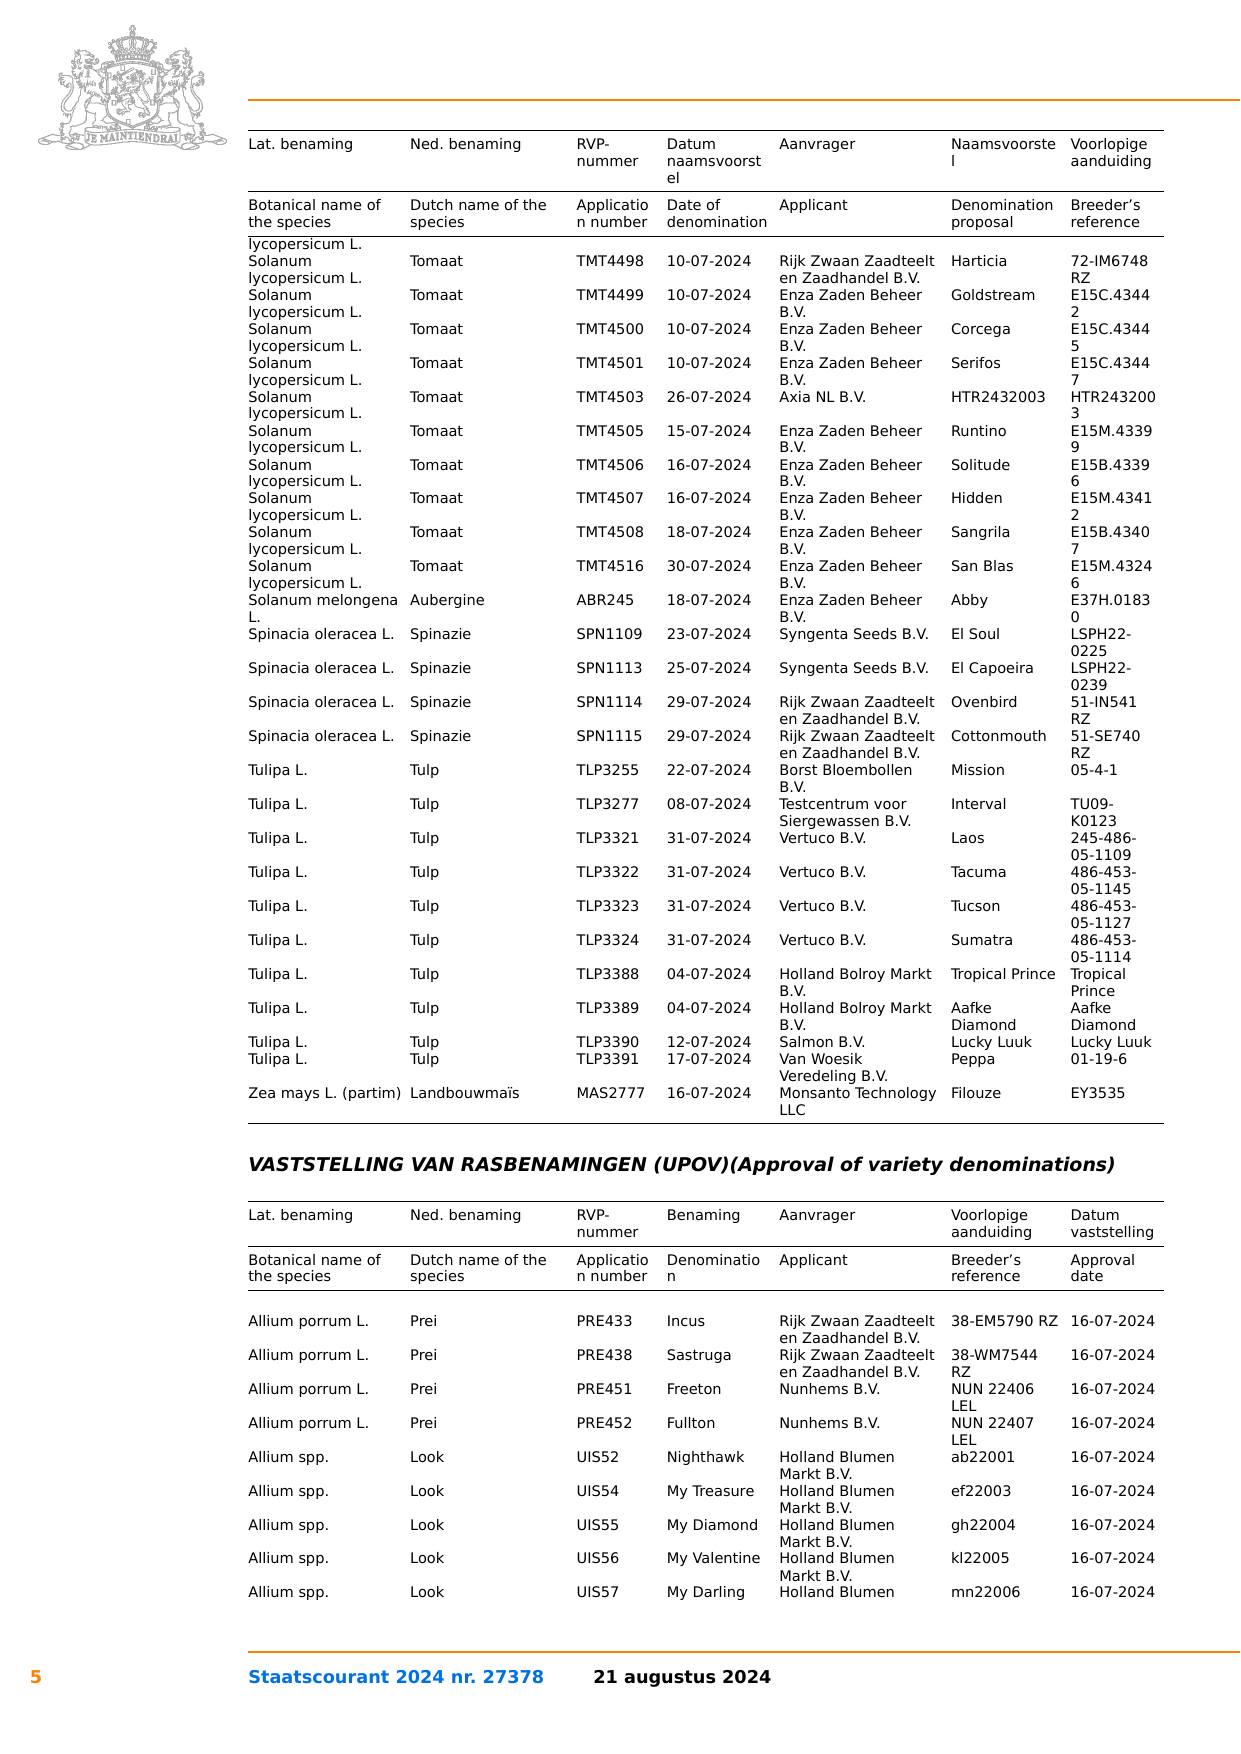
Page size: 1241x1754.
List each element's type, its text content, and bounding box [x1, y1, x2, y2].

table_header RVP-nummer [570, 131, 661, 191]
table_cell 15-07-2024 [661, 423, 773, 456]
table_cell 486-453-05-1114 [1065, 932, 1163, 966]
table_cell Tulipa L. [248, 966, 404, 1000]
table_cell Spinacia oleracea L. [248, 694, 404, 728]
table_cell [773, 237, 945, 253]
table_cell Spinazie [404, 728, 570, 762]
table_header Lat. benaming [248, 1202, 404, 1246]
table_cell 08-07-2024 [661, 796, 773, 830]
table_cell Harticia [945, 253, 1064, 287]
table_cell Tropical Prince [945, 966, 1064, 1000]
table_cell 38-EM5790 RZ [945, 1313, 1064, 1347]
table_cell ABR245 [570, 592, 661, 626]
table_cell Laos [945, 830, 1064, 864]
table_cell Solanum lycopersicum L. [248, 558, 404, 592]
table_cell TMT4516 [570, 558, 661, 592]
table_header Aanvrager [773, 1202, 945, 1246]
table_cell Tulipa L. [248, 796, 404, 830]
table_cell Approval date [1065, 1247, 1163, 1290]
table_cell Vertuco B.V. [773, 898, 945, 932]
table_cell Solanum lycopersicum L. [248, 423, 404, 456]
table_cell 04-07-2024 [661, 966, 773, 1000]
table_cell Tulipa L. [248, 898, 404, 932]
table_cell Lucky Luuk [1065, 1034, 1163, 1051]
table_cell 16-07-2024 [1065, 1347, 1163, 1381]
table_cell [661, 237, 773, 253]
table_cell Rijk Zwaan Zaadteelt en Zaadhandel B.V. [773, 694, 945, 728]
table_cell SPN1109 [570, 626, 661, 660]
table_cell 38-WM7544 RZ [945, 1347, 1064, 1381]
table_cell Rijk Zwaan Zaadteelt en Zaadhandel B.V. [773, 1347, 945, 1381]
subtitle VASTSTELLING VAN RASBENAMINGEN (UPOV)(Approval of variety denominations) [248, 1154, 1163, 1176]
table_header Ned. benaming [404, 1202, 570, 1246]
table_cell 31-07-2024 [661, 830, 773, 864]
table_cell Prei [404, 1347, 570, 1381]
table_cell Holland Bolroy Markt B.V. [773, 966, 945, 1000]
table_cell SPN1114 [570, 694, 661, 728]
table_cell El Capoeira [945, 660, 1064, 694]
table_cell Monsanto Technology LLC [773, 1085, 945, 1123]
table_cell Solitude [945, 456, 1064, 490]
table_cell LSPH22-0239 [1065, 660, 1163, 694]
table_cell Testcentrum voor Siergewassen B.V. [773, 796, 945, 830]
table_cell 16-07-2024 [661, 1085, 773, 1123]
table_cell Borst Bloembollen B.V. [773, 762, 945, 796]
table_cell Look [404, 1516, 570, 1550]
table_cell TMT4503 [570, 389, 661, 422]
table_cell Look [404, 1584, 570, 1601]
table_cell UIS52 [570, 1449, 661, 1482]
table_cell Look [404, 1483, 570, 1516]
table_cell Zea mays L. (partim) [248, 1085, 404, 1123]
table_cell TMT4501 [570, 355, 661, 388]
table_cell PRE452 [570, 1415, 661, 1448]
table_cell 26-07-2024 [661, 389, 773, 422]
table_cell UIS57 [570, 1584, 661, 1601]
picture [38, 25, 227, 150]
table_cell Spinazie [404, 660, 570, 694]
table_cell Application number [570, 192, 661, 236]
table_cell Tulp [404, 1000, 570, 1034]
table_header Ned. benaming [404, 131, 570, 191]
table_cell E15M.43399 [1065, 423, 1163, 456]
table_cell Application number [570, 1247, 661, 1290]
table_cell Nunhems B.V. [773, 1381, 945, 1414]
table_cell Sumatra [945, 932, 1064, 966]
table_cell Allium spp. [248, 1550, 404, 1584]
table_cell HTR2432003 [1065, 389, 1163, 422]
table_cell 22-07-2024 [661, 762, 773, 796]
table_cell [1065, 237, 1163, 253]
table_cell Look [404, 1449, 570, 1482]
table_cell E15C.43447 [1065, 355, 1163, 388]
table_cell UIS54 [570, 1483, 661, 1516]
table_cell gh22004 [945, 1516, 1064, 1550]
table_cell 16-07-2024 [661, 490, 773, 524]
table_cell 16-07-2024 [1065, 1313, 1163, 1347]
table_cell Solanum lycopersicum L. [248, 253, 404, 287]
table_cell Rijk Zwaan Zaadteelt en Zaadhandel B.V. [773, 1313, 945, 1347]
table_cell Aafke Diamond [1065, 1000, 1163, 1034]
table_cell LSPH22-0225 [1065, 626, 1163, 660]
table_cell NUN 22407 LEL [945, 1415, 1064, 1448]
table_cell Tulipa L. [248, 1051, 404, 1084]
table_cell Holland Blumen Markt B.V. [773, 1449, 945, 1482]
table_cell mn22006 [945, 1584, 1064, 1601]
table_cell ef22003 [945, 1483, 1064, 1516]
table_cell Solanum lycopersicum L. [248, 524, 404, 558]
table_cell 10-07-2024 [661, 355, 773, 388]
table_header Datum vaststelling [1065, 1202, 1163, 1246]
table_cell Axia NL B.V. [773, 389, 945, 422]
table_cell TLP3321 [570, 830, 661, 864]
table_cell Allium porrum L. [248, 1313, 404, 1347]
table_cell Denomination proposal [945, 192, 1064, 236]
table_cell 16-07-2024 [1065, 1415, 1163, 1448]
table_cell San Blas [945, 558, 1064, 592]
table_cell Tomaat [404, 253, 570, 287]
table_cell Tulipa L. [248, 830, 404, 864]
table_header Voorlopige aanduiding [945, 1202, 1064, 1246]
table_cell Tulipa L. [248, 1000, 404, 1034]
table_cell Filouze [945, 1085, 1064, 1123]
table_cell NUN 22406 LEL [945, 1381, 1064, 1414]
table_cell Tulipa L. [248, 932, 404, 966]
table_cell Enza Zaden Beheer B.V. [773, 558, 945, 592]
table_cell Corcega [945, 321, 1064, 354]
table_cell 51-IN541 RZ [1065, 694, 1163, 728]
table_cell E15C.43445 [1065, 321, 1163, 354]
table_cell Allium spp. [248, 1483, 404, 1516]
table_cell 51-SE740 RZ [1065, 728, 1163, 762]
table_cell Solanum lycopersicum L. [248, 355, 404, 388]
table_cell PRE451 [570, 1381, 661, 1414]
table_cell E15M.43412 [1065, 490, 1163, 524]
table_header Naamsvoorstel [945, 131, 1064, 191]
table_cell Prei [404, 1415, 570, 1448]
table_cell 29-07-2024 [661, 728, 773, 762]
table_cell Landbouwmaïs [404, 1085, 570, 1123]
table_cell 18-07-2024 [661, 524, 773, 558]
table_cell Botanical name of the species [248, 1247, 404, 1290]
table_cell Prei [404, 1381, 570, 1414]
table_cell 486-453-05-1145 [1065, 864, 1163, 898]
table_cell 16-07-2024 [1065, 1584, 1163, 1601]
table_cell Tulipa L. [248, 762, 404, 796]
table_cell TLP3255 [570, 762, 661, 796]
table_cell Dutch name of the species [404, 192, 570, 236]
table_cell My Darling [661, 1584, 773, 1601]
table_cell E15B.43407 [1065, 524, 1163, 558]
table_cell Spinacia oleracea L. [248, 626, 404, 660]
table_cell Tomaat [404, 490, 570, 524]
table_cell 31-07-2024 [661, 898, 773, 932]
table_cell El Soul [945, 626, 1064, 660]
table_cell Solanum lycopersicum L. [248, 456, 404, 490]
table_cell Tulp [404, 932, 570, 966]
table_cell My Diamond [661, 1516, 773, 1550]
table_cell UIS56 [570, 1550, 661, 1584]
table_cell [248, 1291, 404, 1313]
table_cell Tomaat [404, 389, 570, 422]
table_cell Ovenbird [945, 694, 1064, 728]
table_cell Holland Bolroy Markt B.V. [773, 1000, 945, 1034]
table_cell Enza Zaden Beheer B.V. [773, 287, 945, 321]
table_cell Incus [661, 1313, 773, 1347]
table_cell Tomaat [404, 287, 570, 321]
table_cell Salmon B.V. [773, 1034, 945, 1051]
table_cell 18-07-2024 [661, 592, 773, 626]
table_cell Look [404, 1550, 570, 1584]
table_cell 16-07-2024 [1065, 1483, 1163, 1516]
table_cell Tucson [945, 898, 1064, 932]
table_cell Allium porrum L. [248, 1381, 404, 1414]
table_cell 10-07-2024 [661, 287, 773, 321]
table_cell Allium spp. [248, 1449, 404, 1482]
table_cell Tulp [404, 966, 570, 1000]
table_cell [661, 1291, 773, 1313]
table_cell Solanum lycopersicum L. [248, 389, 404, 422]
table_header Benaming [661, 1202, 773, 1246]
table_cell Dutch name of the species [404, 1247, 570, 1290]
table_cell Nunhems B.V. [773, 1415, 945, 1448]
table_cell 04-07-2024 [661, 1000, 773, 1034]
table_cell 25-07-2024 [661, 660, 773, 694]
table_cell Tulp [404, 1034, 570, 1051]
table_cell HTR2432003 [945, 389, 1064, 422]
table_header Datum naamsvoorstel [661, 131, 773, 191]
table_cell 16-07-2024 [1065, 1449, 1163, 1482]
table_cell Breeder’s reference [945, 1247, 1064, 1290]
table_cell ab22001 [945, 1449, 1064, 1482]
table_cell TLP3388 [570, 966, 661, 1000]
table_cell Tulp [404, 830, 570, 864]
table_cell TLP3277 [570, 796, 661, 830]
table_cell Tomaat [404, 423, 570, 456]
table_cell 31-07-2024 [661, 864, 773, 898]
table_cell PRE438 [570, 1347, 661, 1381]
table_cell TLP3391 [570, 1051, 661, 1084]
table_cell [404, 1291, 570, 1313]
table_cell 31-07-2024 [661, 932, 773, 966]
table_cell [945, 237, 1064, 253]
table_cell [1065, 1291, 1163, 1313]
table_cell My Treasure [661, 1483, 773, 1516]
table_cell Spinacia oleracea L. [248, 728, 404, 762]
table_cell 29-07-2024 [661, 694, 773, 728]
table_cell MAS2777 [570, 1085, 661, 1123]
table_cell Freeton [661, 1381, 773, 1414]
table_cell Solanum lycopersicum L. [248, 490, 404, 524]
table_cell Holland Blumen Markt B.V. [773, 1483, 945, 1516]
table_cell [945, 1291, 1064, 1313]
table_cell Tulp [404, 898, 570, 932]
table_cell Holland Blumen [773, 1584, 945, 1601]
table_cell Syngenta Seeds B.V. [773, 626, 945, 660]
table_cell 12-07-2024 [661, 1034, 773, 1051]
table_cell TLP3323 [570, 898, 661, 932]
table_cell Van Woesik Veredeling B.V. [773, 1051, 945, 1084]
table_cell Aubergine [404, 592, 570, 626]
table_cell Holland Blumen Markt B.V. [773, 1516, 945, 1550]
table_cell Serifos [945, 355, 1064, 388]
table_cell 17-07-2024 [661, 1051, 773, 1084]
table_cell Allium spp. [248, 1584, 404, 1601]
table_cell [773, 1291, 945, 1313]
table_cell Prei [404, 1313, 570, 1347]
table_cell 23-07-2024 [661, 626, 773, 660]
table_cell TLP3390 [570, 1034, 661, 1051]
table_cell SPN1115 [570, 728, 661, 762]
table_cell Tomaat [404, 456, 570, 490]
table_cell 10-07-2024 [661, 321, 773, 354]
table_cell Lucky Luuk [945, 1034, 1064, 1051]
table_cell Holland Blumen Markt B.V. [773, 1550, 945, 1584]
table_cell [570, 237, 661, 253]
table_cell TMT4499 [570, 287, 661, 321]
table_cell Enza Zaden Beheer B.V. [773, 321, 945, 354]
table_cell Hidden [945, 490, 1064, 524]
table_cell Enza Zaden Beheer B.V. [773, 456, 945, 490]
table_cell Spinazie [404, 694, 570, 728]
table_cell Tulp [404, 1051, 570, 1084]
table_cell Runtino [945, 423, 1064, 456]
table_cell Spinazie [404, 626, 570, 660]
table_cell Enza Zaden Beheer B.V. [773, 524, 945, 558]
table_cell Rijk Zwaan Zaadteelt en Zaadhandel B.V. [773, 728, 945, 762]
table_cell Tacuma [945, 864, 1064, 898]
table_cell TMT4500 [570, 321, 661, 354]
table_cell 16-07-2024 [1065, 1516, 1163, 1550]
table_cell Tomaat [404, 321, 570, 354]
table_cell Sangrila [945, 524, 1064, 558]
table_cell lycopersicum L. [248, 237, 404, 253]
table_cell My Valentine [661, 1550, 773, 1584]
table_cell kl22005 [945, 1550, 1064, 1584]
table_cell Tulp [404, 762, 570, 796]
table_cell 16-07-2024 [661, 456, 773, 490]
table_cell Peppa [945, 1051, 1064, 1084]
table_cell Solanum melongena L. [248, 592, 404, 626]
table_header Voorlopige aanduiding [1065, 131, 1163, 191]
table_cell Tulipa L. [248, 1034, 404, 1051]
table_cell Tomaat [404, 558, 570, 592]
table_cell [404, 237, 570, 253]
table_cell 01-19-6 [1065, 1051, 1163, 1084]
table_cell Nighthawk [661, 1449, 773, 1482]
table_cell TMT4498 [570, 253, 661, 287]
table_cell Enza Zaden Beheer B.V. [773, 355, 945, 388]
table_cell Tomaat [404, 524, 570, 558]
table_cell 16-07-2024 [1065, 1550, 1163, 1584]
table_cell Solanum lycopersicum L. [248, 287, 404, 321]
table_header Lat. benaming [248, 131, 404, 191]
table_cell 30-07-2024 [661, 558, 773, 592]
table_cell Sastruga [661, 1347, 773, 1381]
table_cell Abby [945, 592, 1064, 626]
table_cell TMT4506 [570, 456, 661, 490]
table_cell SPN1113 [570, 660, 661, 694]
table_cell 16-07-2024 [1065, 1381, 1163, 1414]
table_cell TMT4507 [570, 490, 661, 524]
table_cell Tomaat [404, 355, 570, 388]
table_cell Spinacia oleracea L. [248, 660, 404, 694]
table_cell Rijk Zwaan Zaadteelt en Zaadhandel B.V. [773, 253, 945, 287]
table_cell Applicant [773, 192, 945, 236]
table_cell EY3535 [1065, 1085, 1163, 1123]
table_cell TMT4505 [570, 423, 661, 456]
table_cell PRE433 [570, 1313, 661, 1347]
table_cell Interval [945, 796, 1064, 830]
table_cell Tulp [404, 864, 570, 898]
table_cell E15C.43442 [1065, 287, 1163, 321]
table_cell Syngenta Seeds B.V. [773, 660, 945, 694]
table_cell Denomination [661, 1247, 773, 1290]
table_cell Cottonmouth [945, 728, 1064, 762]
table_cell 05-4-1 [1065, 762, 1163, 796]
table_cell Date of denomination [661, 192, 773, 236]
table_cell TLP3324 [570, 932, 661, 966]
table_cell Allium porrum L. [248, 1347, 404, 1381]
table_cell TU09-K0123 [1065, 796, 1163, 830]
table_cell UIS55 [570, 1516, 661, 1550]
table_cell Solanum lycopersicum L. [248, 321, 404, 354]
table_cell Aafke Diamond [945, 1000, 1064, 1034]
table_cell Vertuco B.V. [773, 932, 945, 966]
table_cell Vertuco B.V. [773, 830, 945, 864]
table_header Aanvrager [773, 131, 945, 191]
table_cell E15B.43396 [1065, 456, 1163, 490]
table_cell Goldstream [945, 287, 1064, 321]
table_cell Tropical Prince [1065, 966, 1163, 1000]
table_cell TLP3322 [570, 864, 661, 898]
table_cell TLP3389 [570, 1000, 661, 1034]
table_cell 72-IM6748 RZ [1065, 253, 1163, 287]
table_cell Allium porrum L. [248, 1415, 404, 1448]
table_cell Vertuco B.V. [773, 864, 945, 898]
table_cell Applicant [773, 1247, 945, 1290]
table_cell TMT4508 [570, 524, 661, 558]
table_cell Mission [945, 762, 1064, 796]
table_cell Fullton [661, 1415, 773, 1448]
table_cell Enza Zaden Beheer B.V. [773, 592, 945, 626]
table_cell Allium spp. [248, 1516, 404, 1550]
table_cell Botanical name of the species [248, 192, 404, 236]
table_cell E15M.43246 [1065, 558, 1163, 592]
table_cell 486-453-05-1127 [1065, 898, 1163, 932]
table_cell 10-07-2024 [661, 253, 773, 287]
table_cell Breeder’s reference [1065, 192, 1163, 236]
table_header RVP-nummer [570, 1202, 661, 1246]
table_cell E37H.01830 [1065, 592, 1163, 626]
table_cell Tulp [404, 796, 570, 830]
table_cell Tulipa L. [248, 864, 404, 898]
table_cell 245-486-05-1109 [1065, 830, 1163, 864]
table_cell Enza Zaden Beheer B.V. [773, 490, 945, 524]
table_cell Enza Zaden Beheer B.V. [773, 423, 945, 456]
table_cell [570, 1291, 661, 1313]
